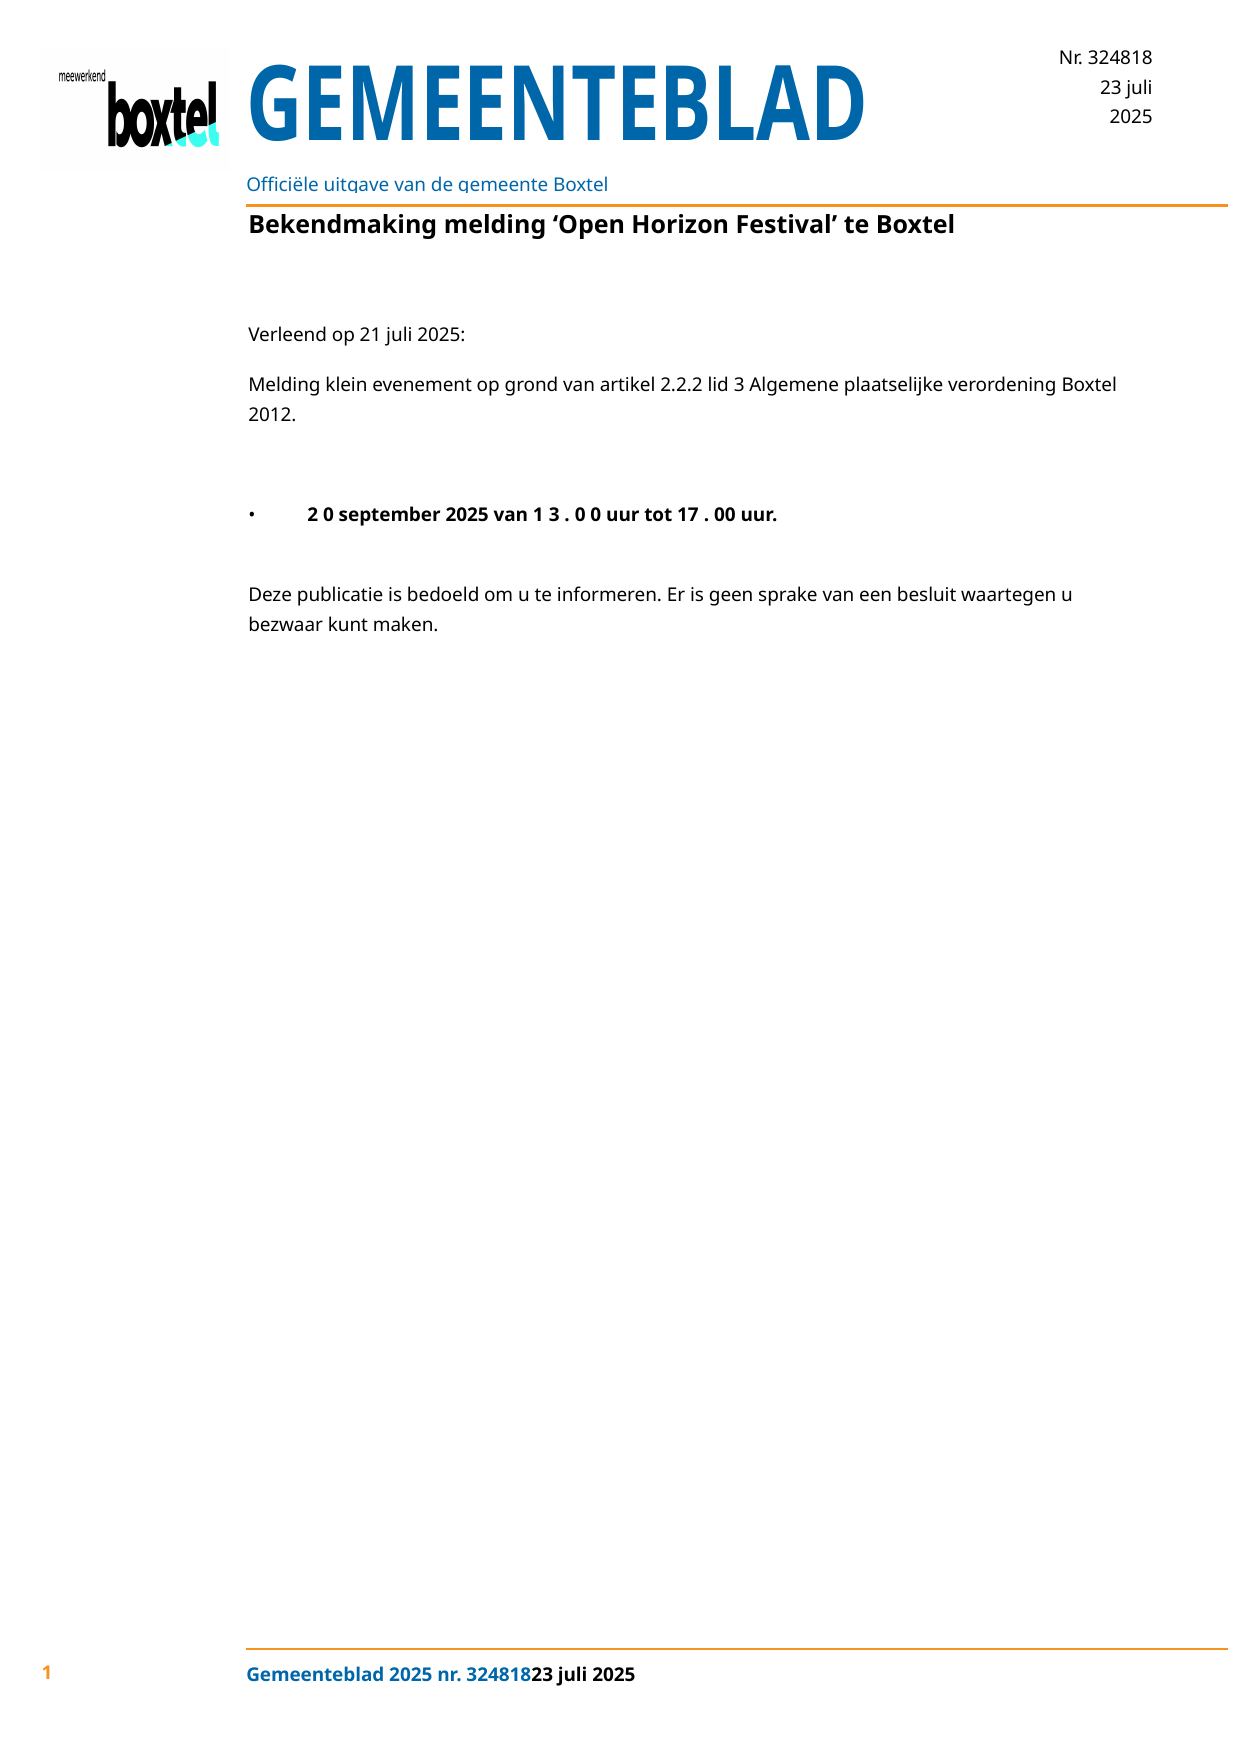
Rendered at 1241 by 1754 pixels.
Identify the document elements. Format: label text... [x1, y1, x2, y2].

text Verleend op 21 juli 2025: [248, 321, 1152, 346]
text Deze publicatie is bedoeld om u te informeren. Er is geen sprake van een besluit waartegen u bezwaar kunt maken. [248, 582, 1152, 637]
text Melding klein evenement op grond van artikel 2.2.2 lid 3 Algemene plaatselijke verordening Boxtel 2012. [248, 371, 1152, 426]
picture [41, 47, 231, 172]
text Bekendmaking melding ‘Open Horizon Festival’ te Boxtel [248, 207, 1152, 241]
list 2 0 september 2025 van 1 3 . 0 0 uur tot 17 . 00 uur. [248, 502, 1152, 527]
